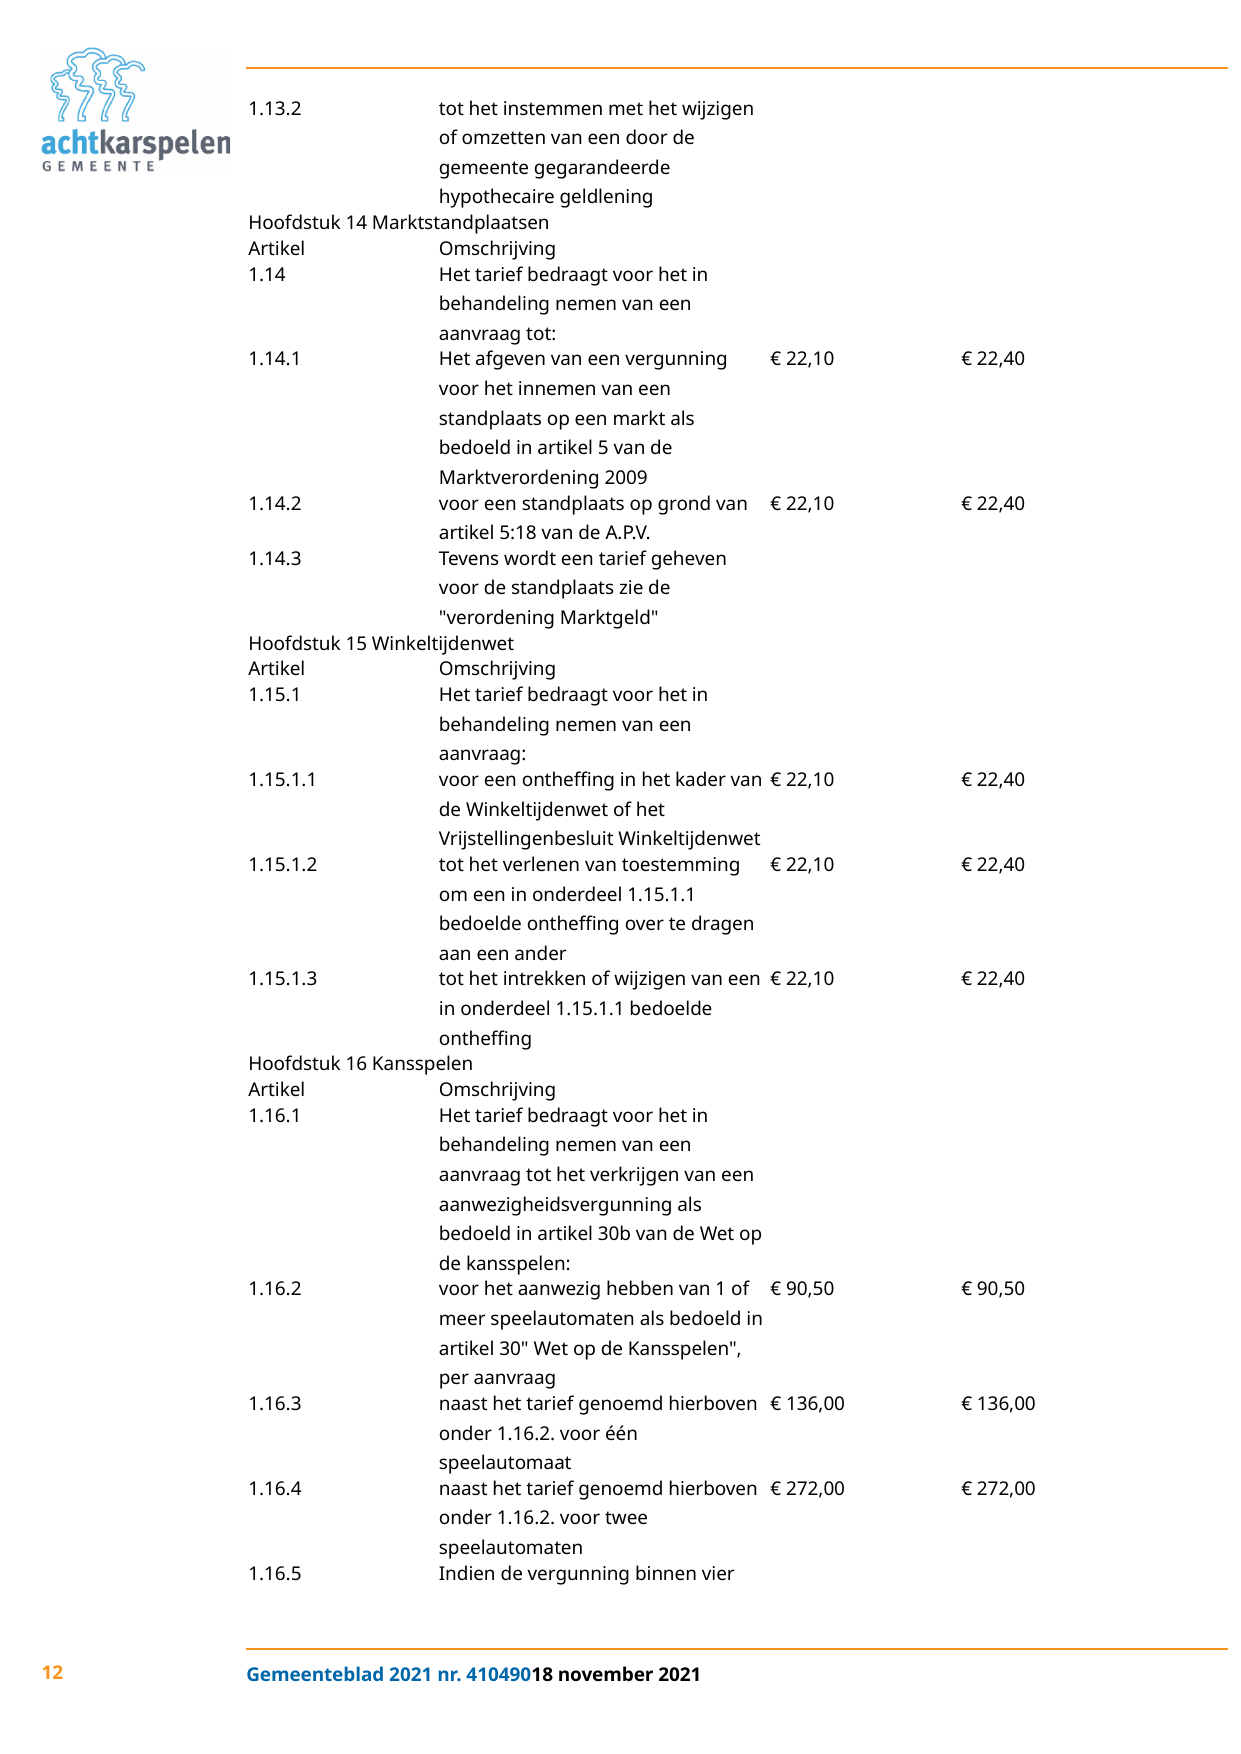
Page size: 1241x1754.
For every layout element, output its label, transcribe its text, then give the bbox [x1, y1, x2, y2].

table_cell € 22,10 [770, 966, 961, 1051]
table_cell [770, 95, 961, 209]
table_cell Het afgeven van een vergunning voor het innemen van een standplaats op een markt als bedoeld in artikel 5 van de Marktverordening 2009 [439, 346, 770, 490]
table_cell Artikel [248, 1076, 439, 1102]
table_cell [770, 1560, 961, 1586]
table_cell naast het tarief genoemd hierboven onder 1.16.2. voor twee speelautomaten [439, 1475, 770, 1560]
table_cell Het tarief bedraagt voor het in behandeling nemen van een aanvraag tot: [439, 261, 770, 346]
table_cell 1.15.1.1 [248, 766, 439, 851]
table_cell 1.16.4 [248, 1475, 439, 1560]
table_cell tot het verlenen van toestemming om een in onderdeel 1.15.1.1 bedoelde ontheffing over te dragen aan een ander [439, 851, 770, 966]
table_cell Omschrijving [439, 656, 770, 681]
table_cell [961, 656, 1152, 681]
table_cell 1.15.1 [248, 681, 439, 766]
table_cell € 22,40 [961, 346, 1152, 490]
table_cell voor een ontheffing in het kader van de Winkeltijdenwet of het Vrijstellingenbesluit Winkeltijdenwet [439, 766, 770, 851]
table_cell € 22,10 [770, 851, 961, 966]
table_cell € 136,00 [961, 1390, 1152, 1475]
table_cell 1.15.1.2 [248, 851, 439, 966]
table_cell Het tarief bedraagt voor het in behandeling nemen van een aanvraag tot het verkrijgen van een aanwezigheidsvergunning als bedoeld in artikel 30b van de Wet op de kansspelen: [439, 1102, 770, 1276]
table_cell 1.14.2 [248, 490, 439, 545]
table_cell Het tarief bedraagt voor het in behandeling nemen van een aanvraag: [439, 681, 770, 766]
table_cell € 90,50 [770, 1276, 961, 1390]
table_cell [770, 261, 961, 346]
table_cell tot het instemmen met het wijzigen of omzetten van een door de gemeente gegarandeerde hypothecaire geldlening [439, 95, 770, 209]
table_cell Hoofdstuk 14 Marktstandplaatsen [248, 209, 1152, 235]
table_cell [770, 545, 961, 630]
table_cell tot het intrekken of wijzigen van een in onderdeel 1.15.1.1 bedoelde ontheffing [439, 966, 770, 1051]
table_cell Indien de vergunning binnen vier [439, 1560, 770, 1586]
table_cell € 90,50 [961, 1276, 1152, 1390]
table_cell [961, 1102, 1152, 1276]
table_cell 1.14.1 [248, 346, 439, 490]
table_cell € 136,00 [770, 1390, 961, 1475]
table_cell € 22,40 [961, 966, 1152, 1051]
table_cell 1.16.1 [248, 1102, 439, 1276]
table_cell € 22,40 [961, 851, 1152, 966]
table_cell [770, 1076, 961, 1102]
table_cell Hoofdstuk 16 Kansspelen [248, 1051, 1152, 1076]
table_cell [770, 1102, 961, 1276]
table_cell [961, 235, 1152, 261]
table_cell [770, 656, 961, 681]
table_cell Omschrijving [439, 1076, 770, 1102]
table_cell Omschrijving [439, 235, 770, 261]
table_cell 1.16.3 [248, 1390, 439, 1475]
table_cell [770, 681, 961, 766]
table_cell naast het tarief genoemd hierboven onder 1.16.2. voor één speelautomaat [439, 1390, 770, 1475]
table_cell € 22,10 [770, 346, 961, 490]
picture [41, 47, 231, 172]
table_cell 1.13.2 [248, 95, 439, 209]
table_cell Tevens wordt een tarief geheven voor de standplaats zie de "verordening Marktgeld" [439, 545, 770, 630]
table_cell € 22,10 [770, 766, 961, 851]
table_cell Hoofdstuk 15 Winkeltijdenwet [248, 630, 1152, 656]
table_cell 1.14 [248, 261, 439, 346]
table_cell [961, 681, 1152, 766]
table_cell 1.14.3 [248, 545, 439, 630]
table_cell 1.15.1.3 [248, 966, 439, 1051]
table_cell [961, 545, 1152, 630]
table_cell [961, 1076, 1152, 1102]
table_cell € 272,00 [770, 1475, 961, 1560]
table_cell Artikel [248, 235, 439, 261]
table_cell € 22,10 [770, 490, 961, 545]
table_cell voor het aanwezig hebben van 1 of meer speelautomaten als bedoeld in artikel 30" Wet op de Kansspelen", per aanvraag [439, 1276, 770, 1390]
table_cell 1.16.5 [248, 1560, 439, 1586]
table_cell € 22,40 [961, 766, 1152, 851]
table_cell Artikel [248, 656, 439, 681]
table_cell € 272,00 [961, 1475, 1152, 1560]
table_cell [770, 235, 961, 261]
table_cell voor een standplaats op grond van artikel 5:18 van de A.P.V. [439, 490, 770, 545]
table_cell [961, 95, 1152, 209]
table_cell [961, 1560, 1152, 1586]
table_cell 1.16.2 [248, 1276, 439, 1390]
table_cell [961, 261, 1152, 346]
table_cell € 22,40 [961, 490, 1152, 545]
